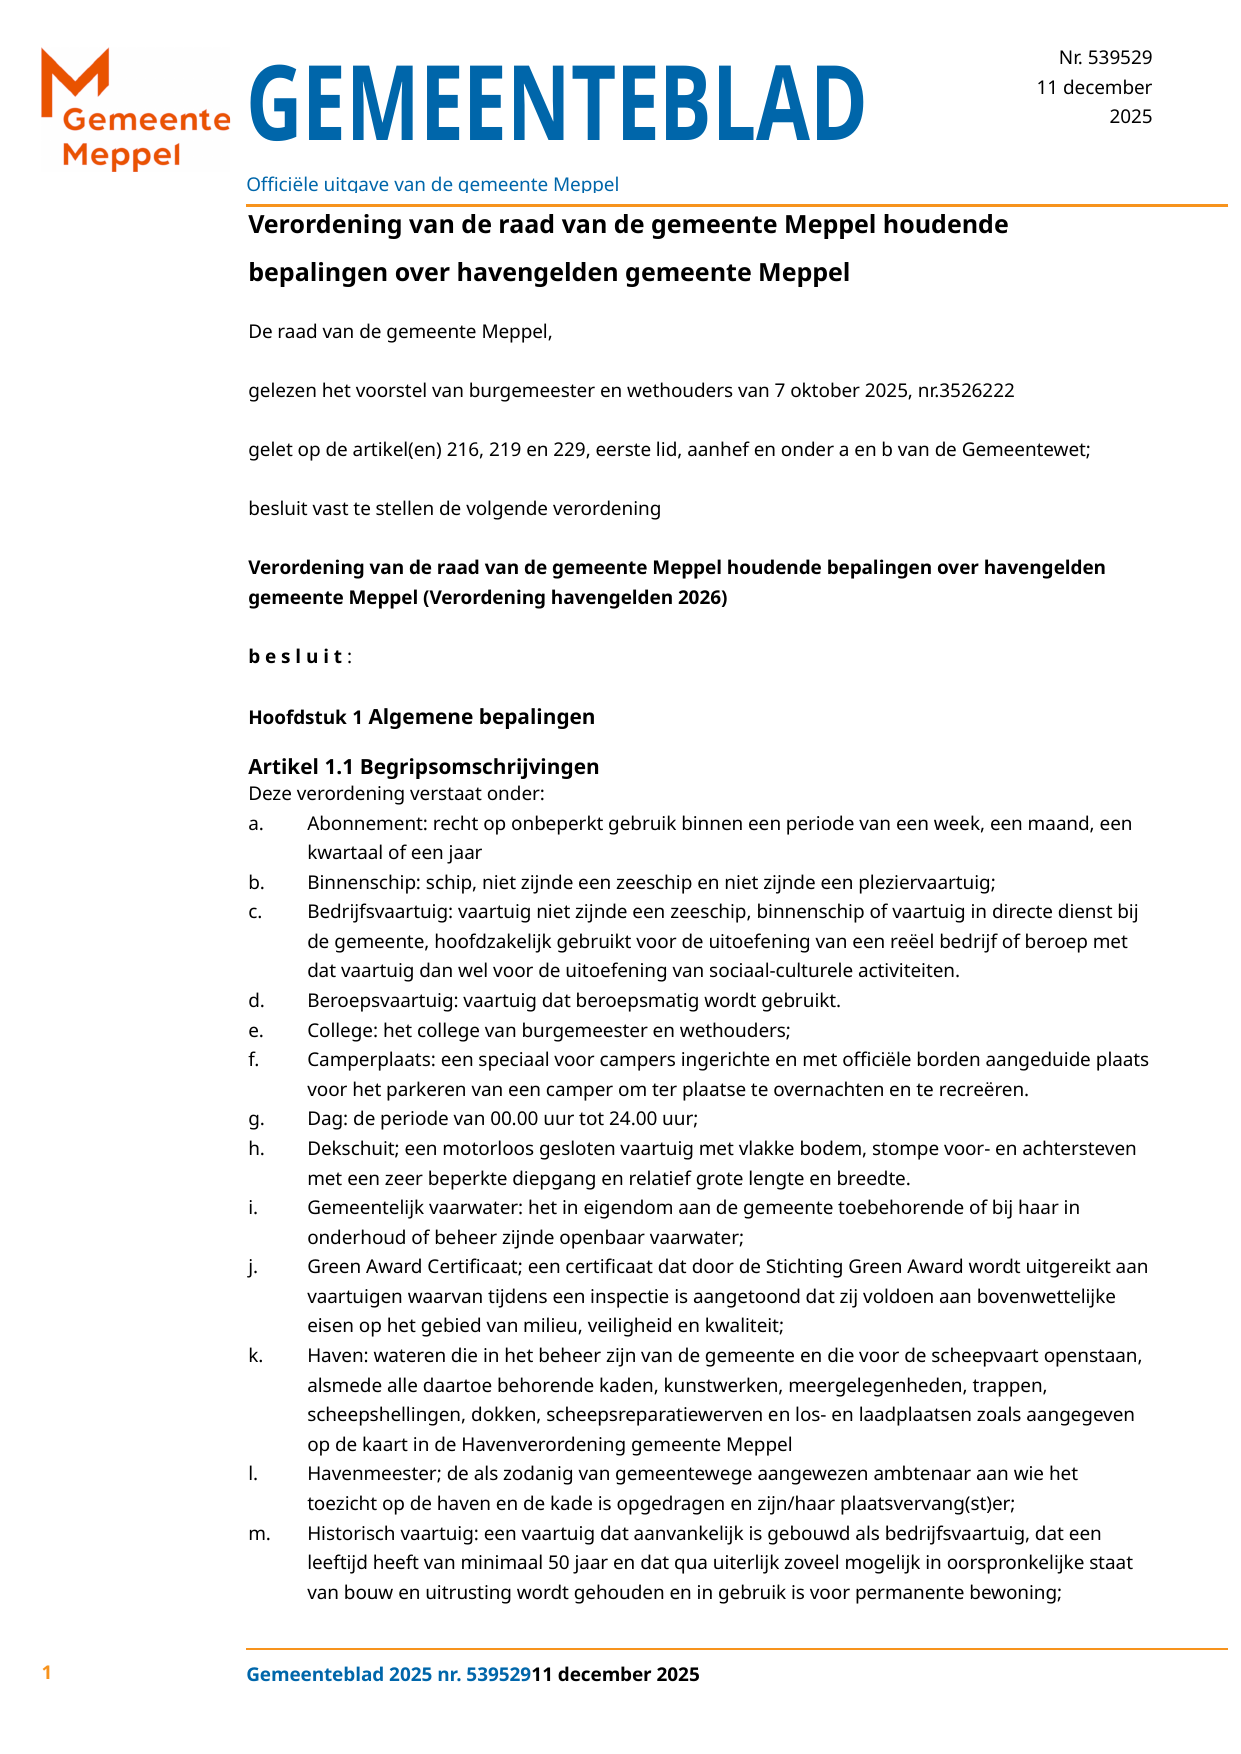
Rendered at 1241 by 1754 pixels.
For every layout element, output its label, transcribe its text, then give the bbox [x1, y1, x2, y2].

list Beroepsvaartuig: vaartuig dat beroepsmatig wordt gebruikt. [248, 987, 1152, 1013]
text gelezen het voorstel van burgemeester en wethouders van 7 oktober 2025, nr.3526222 [248, 377, 1152, 403]
list Haven: wateren die in het beheer zijn van de gemeente en die voor de scheepvaart openstaan, alsmede alle daartoe behorende kaden, kunstwerken, meergelegenheden, trappen, scheepshellingen, dokken, scheepsreparatiewerven en los- en laadplaatsen zoals aangegeven op de kaart in de Havenverordening gemeente Meppel [248, 1342, 1152, 1457]
list Historisch vaartuig: een vaartuig dat aanvankelijk is gebouwd als bedrijfsvaartuig, dat een leeftijd heeft van minimaal 50 jaar en dat qua uiterlijk zoveel mogelijk in oorspronkelijke staat van bouw en uitrusting wordt gehouden en in gebruik is voor permanente bewoning; [248, 1520, 1152, 1605]
list Binnenschip: schip, niet zijnde een zeeschip en niet zijnde een pleziervaartuig; [248, 869, 1152, 895]
list Havenmeester; de als zodanig van gemeentewege aangewezen ambtenaar aan wie het toezicht op de haven en de kade is opgedragen en zijn/haar plaatsvervang(st)er; [248, 1461, 1152, 1516]
text Hoofdstuk 1 Algemene bepalingen [248, 702, 1152, 731]
list Gemeentelijk vaarwater: het in eigendom aan de gemeente toebehorende of bij haar in onderhoud of beheer zijnde openbaar vaarwater; [248, 1194, 1152, 1250]
text besluit vast te stellen de volgende verordening [248, 495, 1152, 521]
text b e s l u i t : [248, 643, 1152, 669]
list Abonnement: recht op onbeperkt gebruik binnen een periode van een week, een maand, een kwartaal of een jaar [248, 810, 1152, 865]
list Green Award Certificaat; een certificaat dat door de Stichting Green Award wordt uitgereikt aan vaartuigen waarvan tijdens een inspectie is aangetoond dat zij voldoen aan bovenwettelijke eisen op het gebied van milieu, veiligheid en kwaliteit; [248, 1253, 1152, 1338]
text Verordening van de raad van de gemeente Meppel houdende bepalingen over havengelden gemeente Meppel [248, 207, 1152, 288]
list Dekschuit; een motorloos gesloten vaartuig met vlakke bodem, stompe voor- en achtersteven met een zeer beperkte diepgang en relatief grote lengte en breedte. [248, 1135, 1152, 1191]
picture [41, 47, 231, 172]
text Artikel 1.1 Begripsomschrijvingen [248, 752, 1152, 780]
text Deze verordening verstaat onder: [248, 780, 1152, 806]
text gelet op de artikel(en) 216, 219 en 229, eerste lid, aanhef en onder a en b van de Gemeentewet; [248, 436, 1152, 462]
list College: het college van burgemeester en wethouders; [248, 1017, 1152, 1043]
list Camperplaats: een speciaal voor campers ingerichte en met officiële borden aangeduide plaats voor het parkeren van een camper om ter plaatse te overnachten en te recreëren. [248, 1046, 1152, 1102]
list Dag: de periode van 00.00 uur tot 24.00 uur; [248, 1106, 1152, 1131]
text Verordening van de raad van de gemeente Meppel houdende bepalingen over havengelden gemeente Meppel (Verordening havengelden 2026) [248, 554, 1152, 610]
list Bedrijfsvaartuig: vaartuig niet zijnde een zeeschip, binnenschip of vaartuig in directe dienst bij de gemeente, hoofdzakelijk gebruikt voor de uitoefening van een reëel bedrijf of beroep met dat vaartuig dan wel voor de uitoefening van sociaal-culturele activiteiten. [248, 898, 1152, 983]
text De raad van de gemeente Meppel, [248, 318, 1152, 344]
